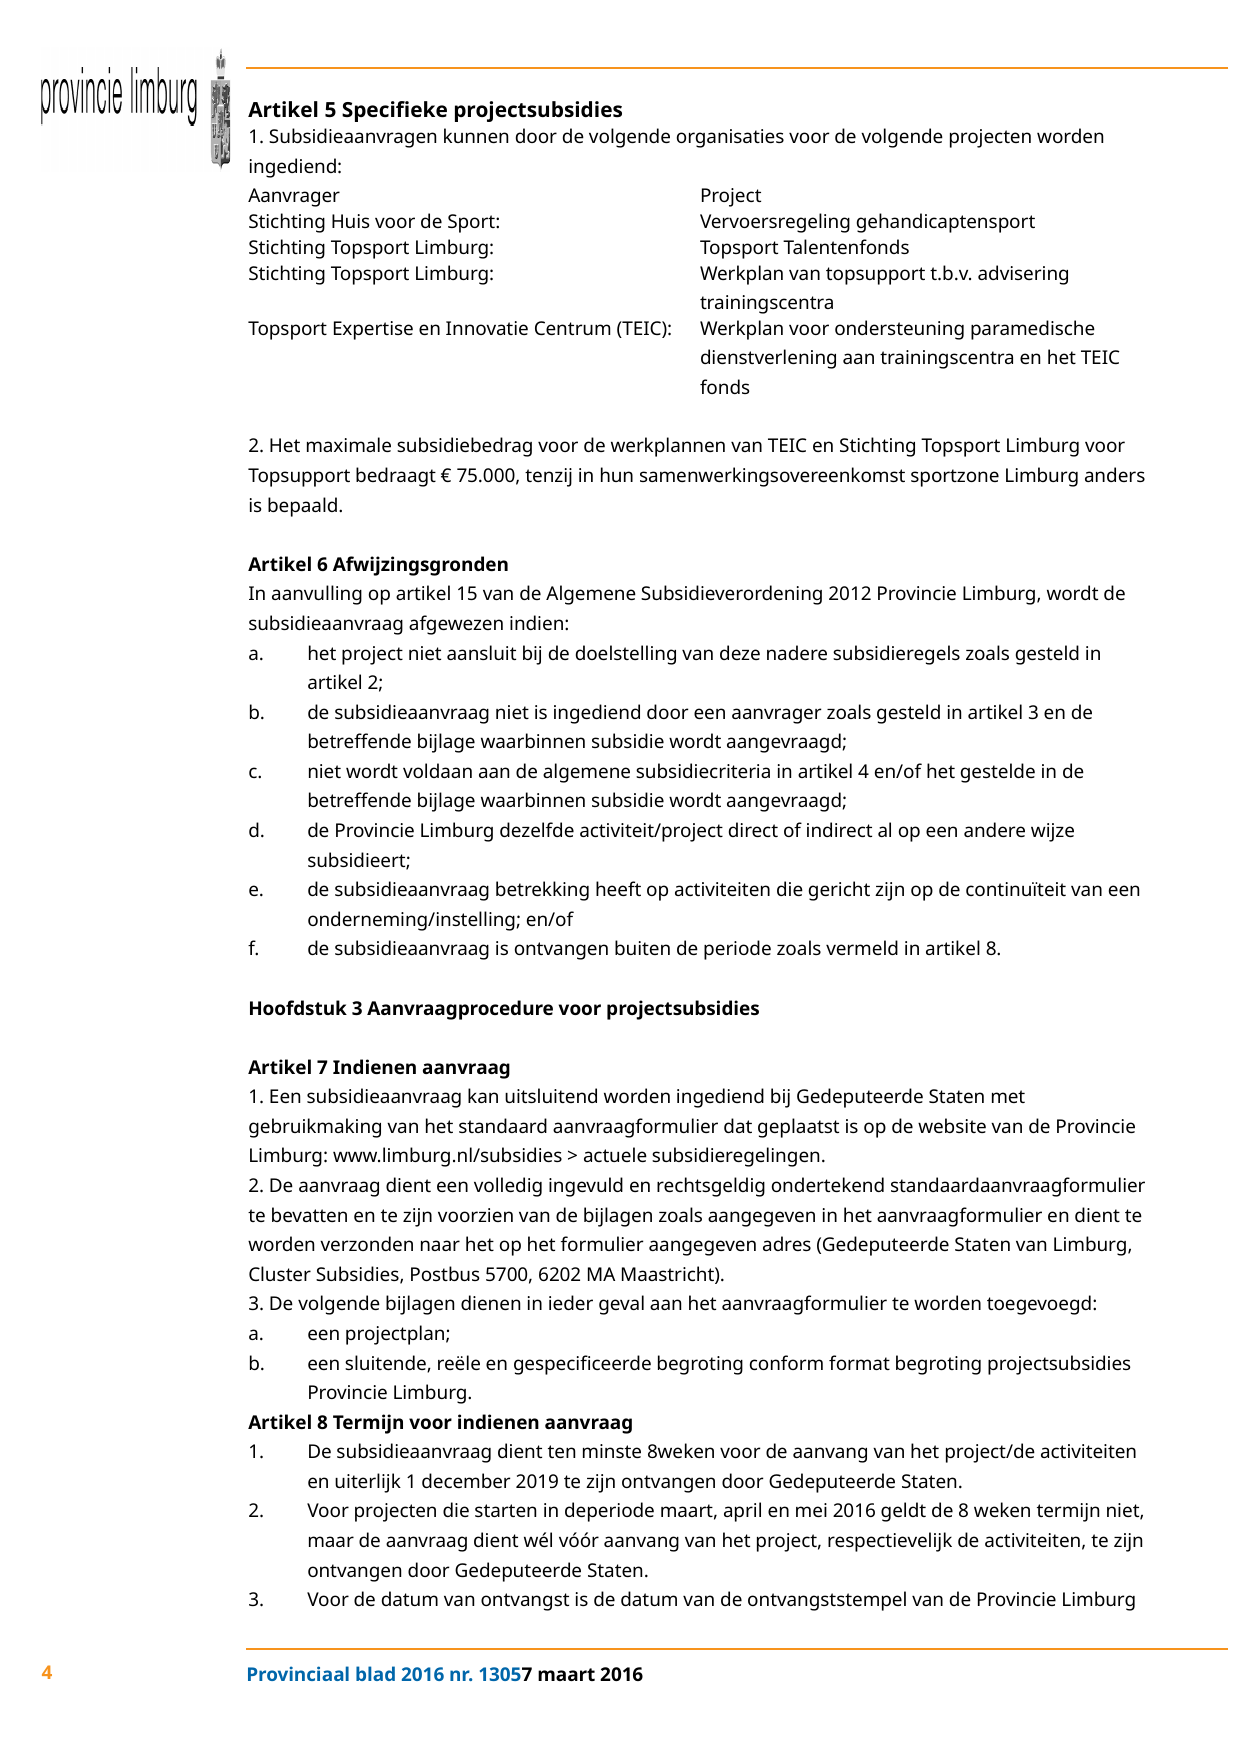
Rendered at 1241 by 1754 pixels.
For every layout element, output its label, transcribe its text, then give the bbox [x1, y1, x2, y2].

text 2. De aanvraag dient een volledig ingevuld en rechtsgeldig ondertekend standaardaanvraagformulier te bevatten en te zijn voorzien van de bijlagen zoals aangegeven in het aanvraagformulier en dient te worden verzonden naar het op het formulier aangegeven adres (Gedeputeerde Staten van Limburg, Cluster Subsidies, Postbus 5700, 6202 MA Maastricht). [248, 1172, 1152, 1287]
list De subsidieaanvraag dient ten minste 8weken voor de aanvang van het project/de activiteiten en uiterlijk 1 december 2019 te zijn ontvangen door Gedeputeerde Staten. [248, 1438, 1152, 1494]
table_header Project [700, 183, 1152, 208]
list de subsidieaanvraag is ontvangen buiten de periode zoals vermeld in artikel 8. [248, 936, 1152, 961]
list het project niet aansluit bij de doelstelling van deze nadere subsidieregels zoals gesteld in artikel 2; [248, 640, 1152, 695]
table_cell Stichting Huis voor de Sport: [248, 208, 700, 234]
list de subsidieaanvraag betrekking heeft op activiteiten die gericht zijn op de continuïteit van een onderneming/instelling; en/of [248, 876, 1152, 932]
text Artikel 6 Afwijzingsgronden [248, 551, 1152, 577]
table_cell Werkplan voor ondersteuning paramedische dienstverlening aan trainingscentra en het TEIC fonds [700, 315, 1152, 400]
list een projectplan; [248, 1320, 1152, 1346]
picture [41, 47, 231, 172]
list een sluitende, reële en gespecificeerde begroting conform format begroting projectsubsidies Provincie Limburg. [248, 1350, 1152, 1405]
list Voor de datum van ontvangst is de datum van de ontvangststempel van de Provincie Limburg [248, 1586, 1152, 1612]
table_cell Stichting Topsport Limburg: [248, 234, 700, 260]
text 2. Het maximale subsidiebedrag voor de werkplannen van TEIC en Stichting Topsport Limburg voor Topsupport bedraagt € 75.000, tenzij in hun samenwerkingsovereenkomst sportzone Limburg anders is bepaald. [248, 433, 1152, 518]
text Artikel 7 Indienen aanvraag [248, 1054, 1152, 1080]
text 1. Subsidieaanvragen kunnen door de volgende organisaties voor de volgende projecten worden ingediend: [248, 123, 1152, 178]
text 3. De volgende bijlagen dienen in ieder geval aan het aanvraagformulier te worden toegevoegd: [248, 1291, 1152, 1316]
text Hoofdstuk 3 Aanvraagprocedure voor projectsubsidies [248, 995, 1152, 1021]
list Voor projecten die starten in deperiode maart, april en mei 2016 geldt de 8 weken termijn niet, maar de aanvraag dient wél vóór aanvang van het project, respectievelijk de activiteiten, te zijn ontvangen door Gedeputeerde Staten. [248, 1498, 1152, 1583]
list niet wordt voldaan aan de algemene subsidiecriteria in artikel 4 en/of het gestelde in de betreffende bijlage waarbinnen subsidie wordt aangevraagd; [248, 758, 1152, 813]
text Artikel 8 Termijn voor indienen aanvraag [248, 1409, 1152, 1435]
table_cell Vervoersregeling gehandicaptensport [700, 208, 1152, 234]
table_cell Topsport Expertise en Innovatie Centrum (TEIC): [248, 315, 700, 400]
table_header Aanvrager [248, 183, 700, 208]
list de subsidieaanvraag niet is ingediend door een aanvrager zoals gesteld in artikel 3 en de betreffende bijlage waarbinnen subsidie wordt aangevraagd; [248, 699, 1152, 754]
table_cell Stichting Topsport Limburg: [248, 260, 700, 315]
list de Provincie Limburg dezelfde activiteit/project direct of indirect al op een andere wijze subsidieert; [248, 817, 1152, 873]
text 1. Een subsidieaanvraag kan uitsluitend worden ingediend bij Gedeputeerde Staten met gebruikmaking van het standaard aanvraagformulier dat geplaatst is op de website van de Provincie Limburg: www.limburg.nl/subsidies > actuele subsidieregelingen. [248, 1083, 1152, 1168]
text In aanvulling op artikel 15 van de Algemene Subsidieverordening 2012 Provincie Limburg, wordt de subsidieaanvraag afgewezen indien: [248, 581, 1152, 636]
table_cell Werkplan van topsupport t.b.v. advisering trainingscentra [700, 260, 1152, 315]
table_cell Topsport Talentenfonds [700, 234, 1152, 260]
text Artikel 5 Specifieke projectsubsidies [248, 95, 1152, 123]
